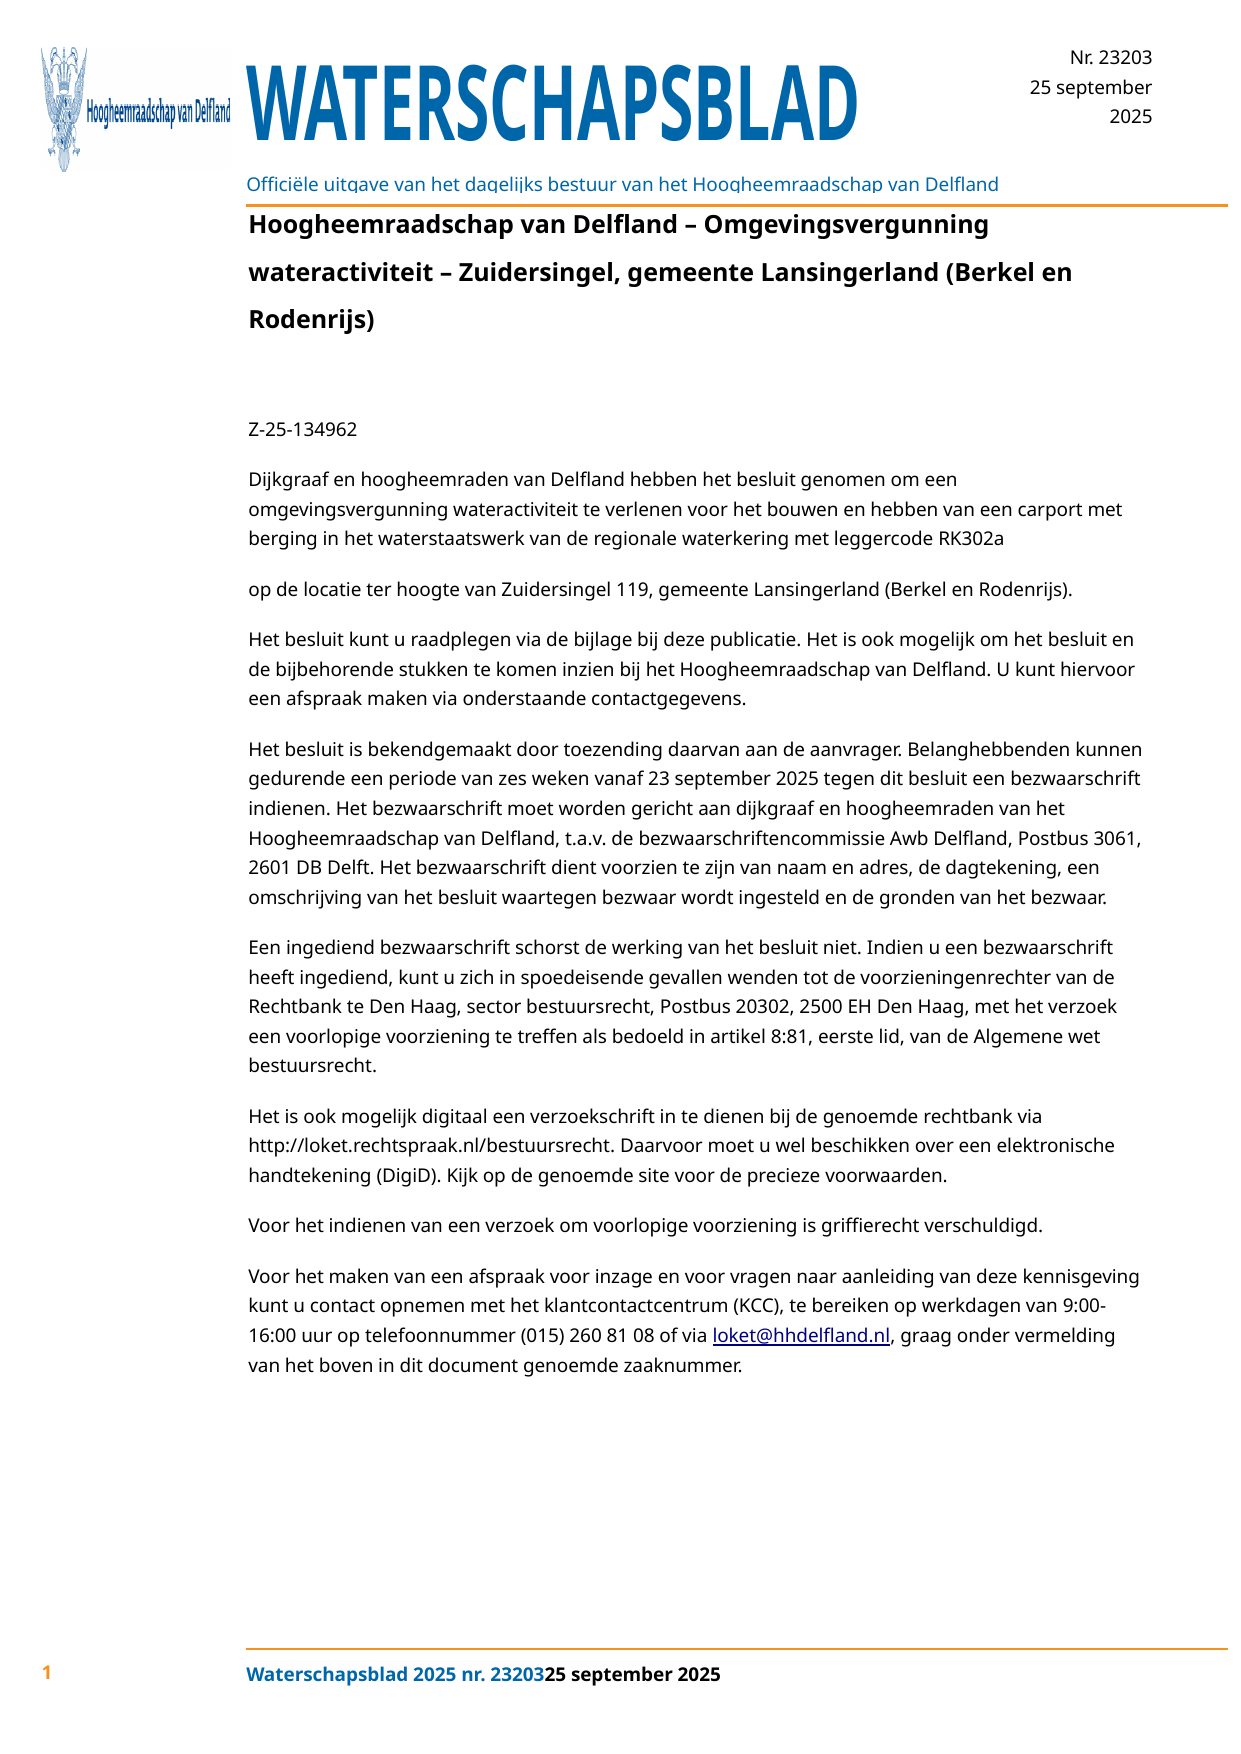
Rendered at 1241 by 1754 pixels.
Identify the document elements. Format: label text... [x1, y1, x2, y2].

picture [41, 47, 231, 172]
text Een ingediend bezwaarschrift schorst de werking van het besluit niet. Indien u een bezwaarschrift heeft ingediend, kunt u zich in spoedeisende gevallen wenden tot de voorzieningenrechter van de Rechtbank te Den Haag, sector bestuursrecht, Postbus 20302, 2500 EH Den Haag, met het verzoek een voorlopige voorziening te treffen als bedoeld in artikel 8:81, eerste lid, van de Algemene wet bestuursrecht. [248, 934, 1152, 1078]
text Dijkgraaf en hoogheemraden van Delfland hebben het besluit genomen om een omgevingsvergunning wateractiviteit te verlenen voor het bouwen en hebben van een carport met berging in het waterstaatswerk van de regionale waterkering met leggercode RK302a [248, 466, 1152, 551]
text Voor het maken van een afspraak voor inzage en voor vragen naar aanleiding van deze kennisgeving kunt u contact opnemen met het klantcontactcentrum (KCC), te bereiken op werkdagen van 9:00-16:00 uur op telefoonnummer (015) 260 81 08 of via loket@hhdelfland.nl, graag onder vermelding van het boven in dit document genoemde zaaknummer. [248, 1263, 1152, 1377]
text Het besluit kunt u raadplegen via de bijlage bij deze publicatie. Het is ook mogelijk om het besluit en de bijbehorende stukken te komen inzien bij het Hoogheemraadschap van Delfland. U kunt hiervoor een afspraak maken via onderstaande contactgegevens. [248, 626, 1152, 711]
text Hoogheemraadschap van Delfland – Omgevingsvergunning wateractiviteit – Zuidersingel, gemeente Lansingerland (Berkel en Rodenrijs) [248, 207, 1152, 336]
text Z-25-134962 [248, 416, 1152, 442]
text Het besluit is bekendgemaakt door toezending daarvan aan de aanvrager. Belanghebbenden kunnen gedurende een periode van zes weken vanaf 23 september 2025 tegen dit besluit een bezwaarschrift indienen. Het bezwaarschrift moet worden gericht aan dijkgraaf en hoogheemraden van het Hoogheemraadschap van Delfland, t.a.v. de bezwaarschriftencommissie Awb Delfland, Postbus 3061, 2601 DB Delft. Het bezwaarschrift dient voorzien te zijn van naam en adres, de dagtekening, een omschrijving van het besluit waartegen bezwaar wordt ingesteld en de gronden van het bezwaar. [248, 736, 1152, 909]
text Voor het indienen van een verzoek om voorlopige voorziening is griffierecht verschuldigd. [248, 1213, 1152, 1238]
text Het is ook mogelijk digitaal een verzoekschrift in te dienen bij de genoemde rechtbank via http://loket.rechtspraak.nl/bestuursrecht. Daarvoor moet u wel beschikken over een elektronische handtekening (DigiD). Kijk op de genoemde site voor de precieze voorwaarden. [248, 1103, 1152, 1188]
text op de locatie ter hoogte van Zuidersingel 119, gemeente Lansingerland (Berkel en Rodenrijs). [248, 576, 1152, 602]
